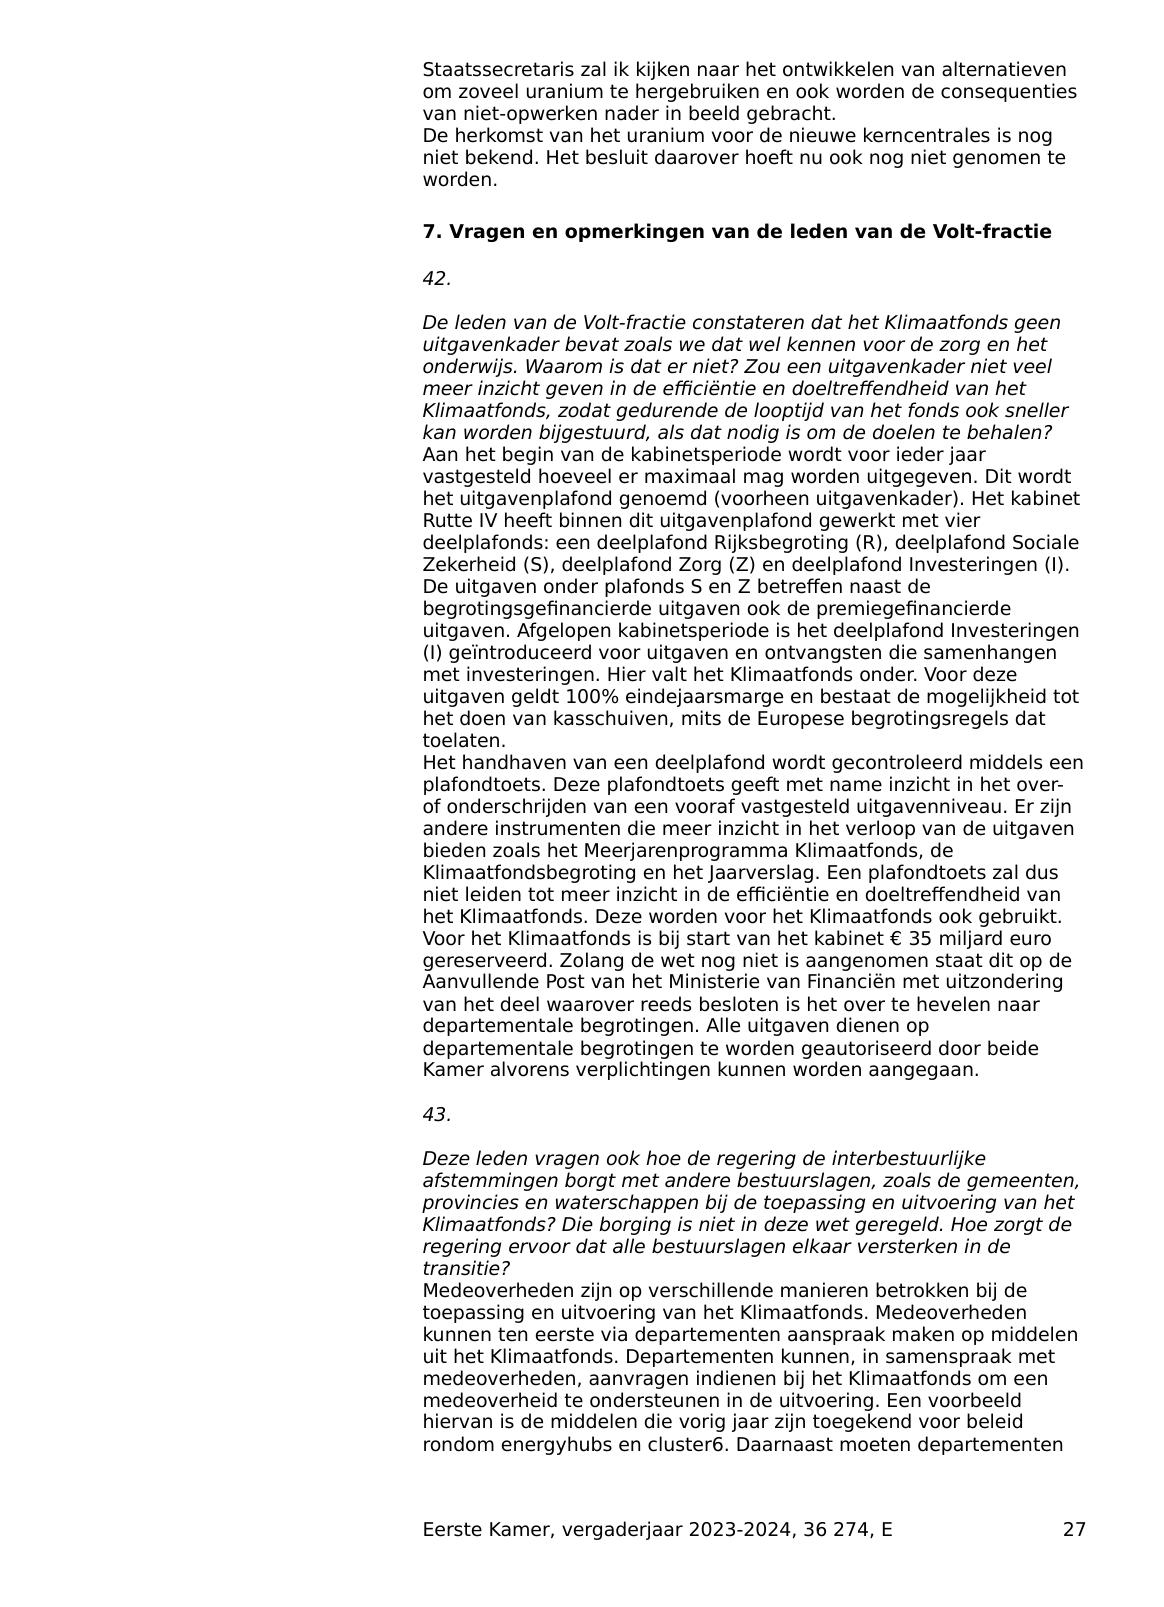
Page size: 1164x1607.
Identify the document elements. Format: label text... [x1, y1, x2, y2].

subtitle 7. Vragen en opmerkingen van de leden van de Volt-fractie [422, 221, 1087, 243]
text Deze leden vragen ook hoe de regering de interbestuurlijke afstemmingen borgt met andere bestuurslagen, zoals de gemeenten, provincies en waterschappen bij de toepassing en uitvoering van het Klimaatfonds? Die borging is niet in deze wet geregeld. Hoe zorgt de regering ervoor dat alle bestuurslagen elkaar versterken in de transitie? [422, 1148, 1087, 1279]
text De herkomst van het uranium voor de nieuwe kerncentrales is nog niet bekend. Het besluit daarover hoeft nu ook nog niet genomen te worden. [422, 125, 1087, 191]
text De leden van de Volt-fractie constateren dat het Klimaatfonds geen uitgavenkader bevat zoals we dat wel kennen voor de zorg en het onderwijs. Waarom is dat er niet? Zou een uitgavenkader niet veel meer inzicht geven in de efficiëntie en doeltreffendheid van het Klimaatfonds, zodat gedurende de looptijd van het fonds ook sneller kan worden bijgestuurd, als dat nodig is om de doelen te behalen? [422, 312, 1087, 444]
text Staatssecretaris zal ik kijken naar het ontwikkelen van alternatieven om zoveel uranium te hergebruiken en ook worden de consequenties van niet-opwerken nader in beeld gebracht. [422, 59, 1087, 125]
subtitle 43. [422, 1103, 1087, 1126]
text Het handhaven van een deelplafond wordt gecontroleerd middels een plafondtoets. Deze plafondtoets geeft met name inzicht in het over- of onderschrijden van een vooraf vastgesteld uitgavenniveau. Er zijn andere instrumenten die meer inzicht in het verloop van de uitgaven bieden zoals het Meerjarenprogramma Klimaatfonds, de Klimaatfondsbegroting en het Jaarverslag. Een plafondtoets zal dus niet leiden tot meer inzicht in de efficiëntie en doeltreffendheid van het Klimaatfonds. Deze worden voor het Klimaatfonds ook gebruikt. Voor het Klimaatfonds is bij start van het kabinet € 35 miljard euro gereserveerd. Zolang de wet nog niet is aangenomen staat dit op de Aanvullende Post van het Ministerie van Financiën met uitzondering van het deel waarover reeds besloten is het over te hevelen naar departementale begrotingen. Alle uitgaven dienen op departementale begrotingen te worden geautoriseerd door beide Kamer alvorens verplichtingen kunnen worden aangegaan. [422, 752, 1087, 1081]
text Medeoverheden zijn op verschillende manieren betrokken bij de toepassing en uitvoering van het Klimaatfonds. Medeoverheden kunnen ten eerste via departementen aanspraak maken op middelen uit het Klimaatfonds. Departementen kunnen, in samenspraak met medeoverheden, aanvragen indienen bij het Klimaatfonds om een medeoverheid te ondersteunen in de uitvoering. Een voorbeeld hiervan is de middelen die vorig jaar zijn toegekend voor beleid rondom energyhubs en cluster6. Daarnaast moeten departementen [422, 1279, 1087, 1455]
text Aan het begin van de kabinetsperiode wordt voor ieder jaar vastgesteld hoeveel er maximaal mag worden uitgegeven. Dit wordt het uitgavenplafond genoemd (voorheen uitgavenkader). Het kabinet Rutte IV heeft binnen dit uitgavenplafond gewerkt met vier deelplafonds: een deelplafond Rijksbegroting (R), deelplafond Sociale Zekerheid (S), deelplafond Zorg (Z) en deelplafond Investeringen (I). De uitgaven onder plafonds S en Z betreffen naast de begrotingsgefinancierde uitgaven ook de premiegefinancierde uitgaven. Afgelopen kabinetsperiode is het deelplafond Investeringen (I) geïntroduceerd voor uitgaven en ontvangsten die samenhangen met investeringen. Hier valt het Klimaatfonds onder. Voor deze uitgaven geldt 100% eindejaarsmarge en bestaat de mogelijkheid tot het doen van kasschuiven, mits de Europese begrotingsregels dat toelaten. [422, 444, 1087, 752]
subtitle 42. [422, 268, 1087, 290]
